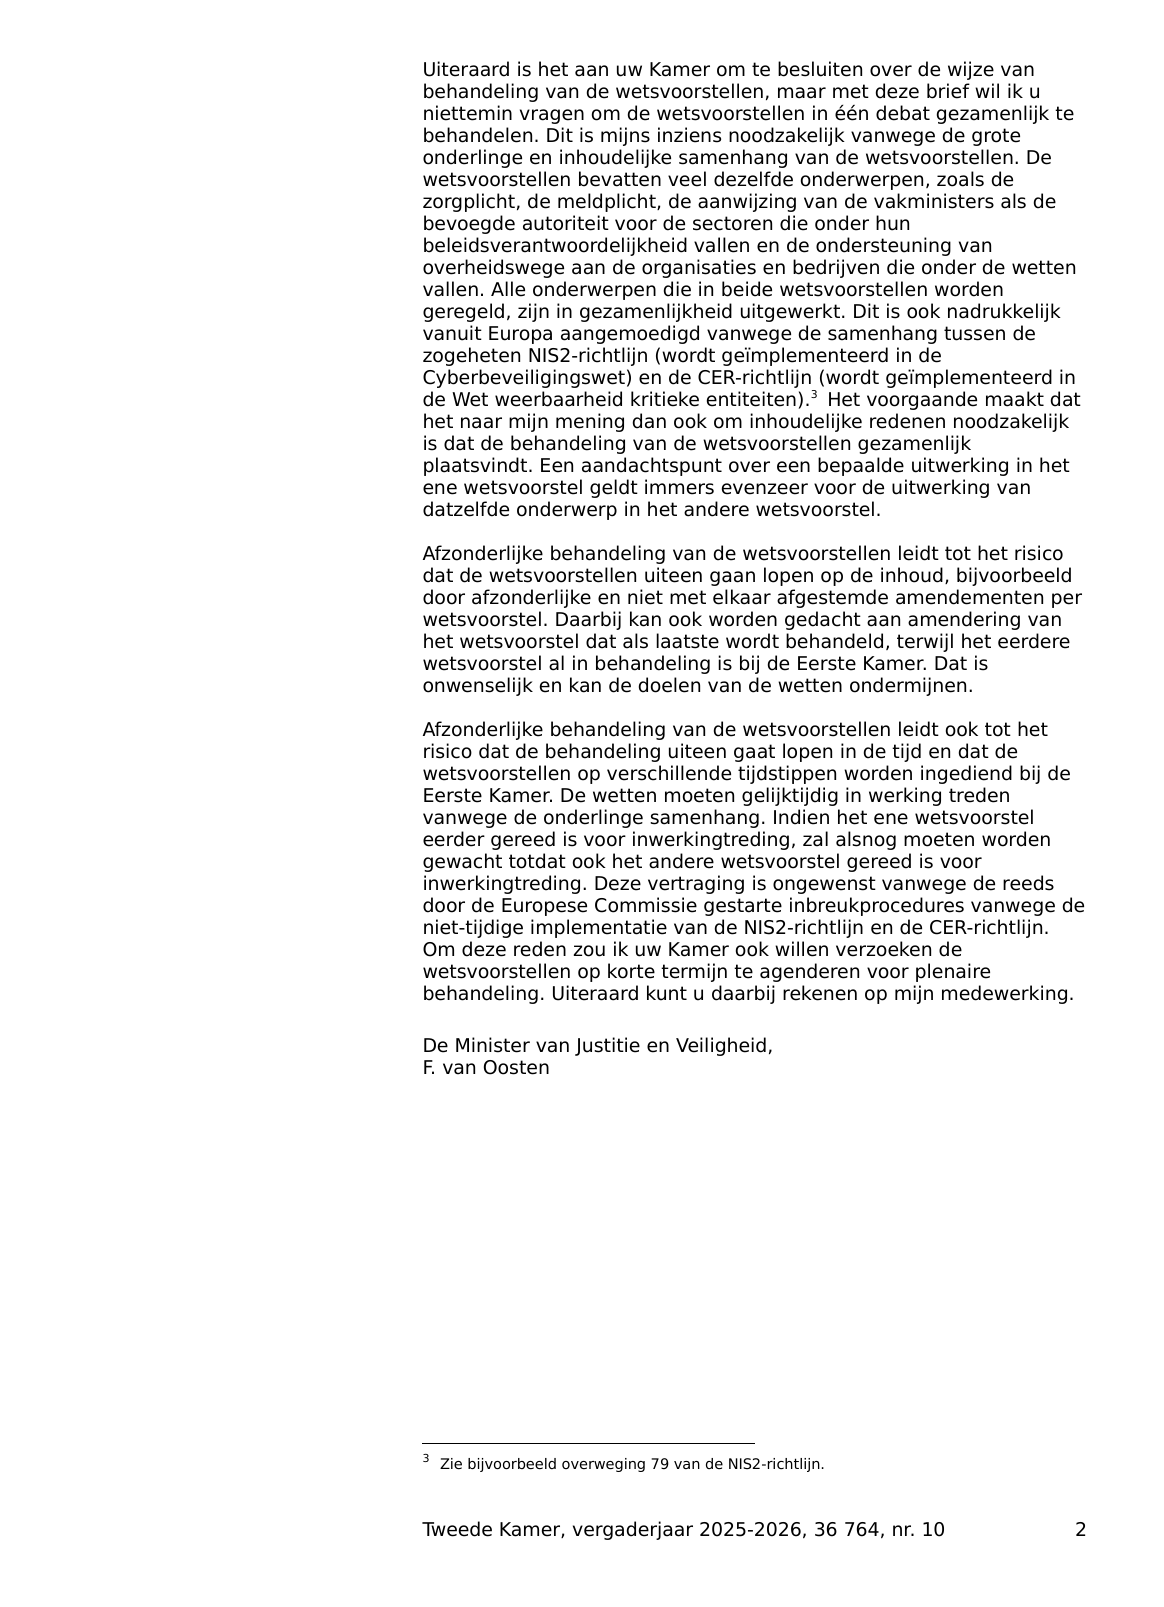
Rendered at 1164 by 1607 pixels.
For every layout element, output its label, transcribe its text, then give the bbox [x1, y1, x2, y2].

text Uiteraard is het aan uw Kamer om te besluiten over de wijze van behandeling van de wetsvoorstellen, maar met deze brief wil ik u niettemin vragen om de wetsvoorstellen in één debat gezamenlijk te behandelen. Dit is mijns inziens noodzakelijk vanwege de grote onderlinge en inhoudelijke samenhang van de wetsvoorstellen. De wetsvoorstellen bevatten veel dezelfde onderwerpen, zoals de zorgplicht, de meldplicht, de aanwijzing van de vakministers als de bevoegde autoriteit voor de sectoren die onder hun beleidsverantwoordelijkheid vallen en de ondersteuning van overheidswege aan de organisaties en bedrijven die onder de wetten vallen. Alle onderwerpen die in beide wetsvoorstellen worden geregeld, zijn in gezamenlijkheid uitgewerkt. Dit is ook nadrukkelijk vanuit Europa aangemoedigd vanwege de samenhang tussen de zogeheten NIS2-richtlijn (wordt geïmplementeerd in de Cyberbeveiligingswet) en de CER-richtlijn (wordt geïmplementeerd in de Wet weerbaarheid kritieke entiteiten). Het voorgaande maakt dat het naar mijn mening dan ook om inhoudelijke redenen noodzakelijk is dat de behandeling van de wetsvoorstellen gezamenlijk plaatsvindt. Een aandachtspunt over een bepaalde uitwerking in het ene wetsvoorstel geldt immers evenzeer voor de uitwerking van datzelfde onderwerp in het andere wetsvoorstel. [422, 59, 1087, 521]
text Afzonderlijke behandeling van de wetsvoorstellen leidt tot het risico dat de wetsvoorstellen uiteen gaan lopen op de inhoud, bijvoorbeeld door afzonderlijke en niet met elkaar afgestemde amendementen per wetsvoorstel. Daarbij kan ook worden gedacht aan amendering van het wetsvoorstel dat als laatste wordt behandeld, terwijl het eerdere wetsvoorstel al in behandeling is bij de Eerste Kamer. Dat is onwenselijk en kan de doelen van de wetten ondermijnen. [422, 543, 1087, 697]
text Zie bijvoorbeeld overweging 79 van de NIS2-richtlijn. [422, 1452, 1087, 1474]
text De Minister van Justitie en Veiligheid, F. van Oosten [422, 1034, 1087, 1078]
text Afzonderlijke behandeling van de wetsvoorstellen leidt ook tot het risico dat de behandeling uiteen gaat lopen in de tijd en dat de wetsvoorstellen op verschillende tijdstippen worden ingediend bij de Eerste Kamer. De wetten moeten gelijktijdig in werking treden vanwege de onderlinge samenhang. Indien het ene wetsvoorstel eerder gereed is voor inwerkingtreding, zal alsnog moeten worden gewacht totdat ook het andere wetsvoorstel gereed is voor inwerkingtreding. Deze vertraging is ongewenst vanwege de reeds door de Europese Commissie gestarte inbreukprocedures vanwege de niet-tijdige implementatie van de NIS2-richtlijn en de CER-richtlijn. Om deze reden zou ik uw Kamer ook willen verzoeken de wetsvoorstellen op korte termijn te agenderen voor plenaire behandeling. Uiteraard kunt u daarbij rekenen op mijn medewerking. [422, 719, 1087, 1004]
